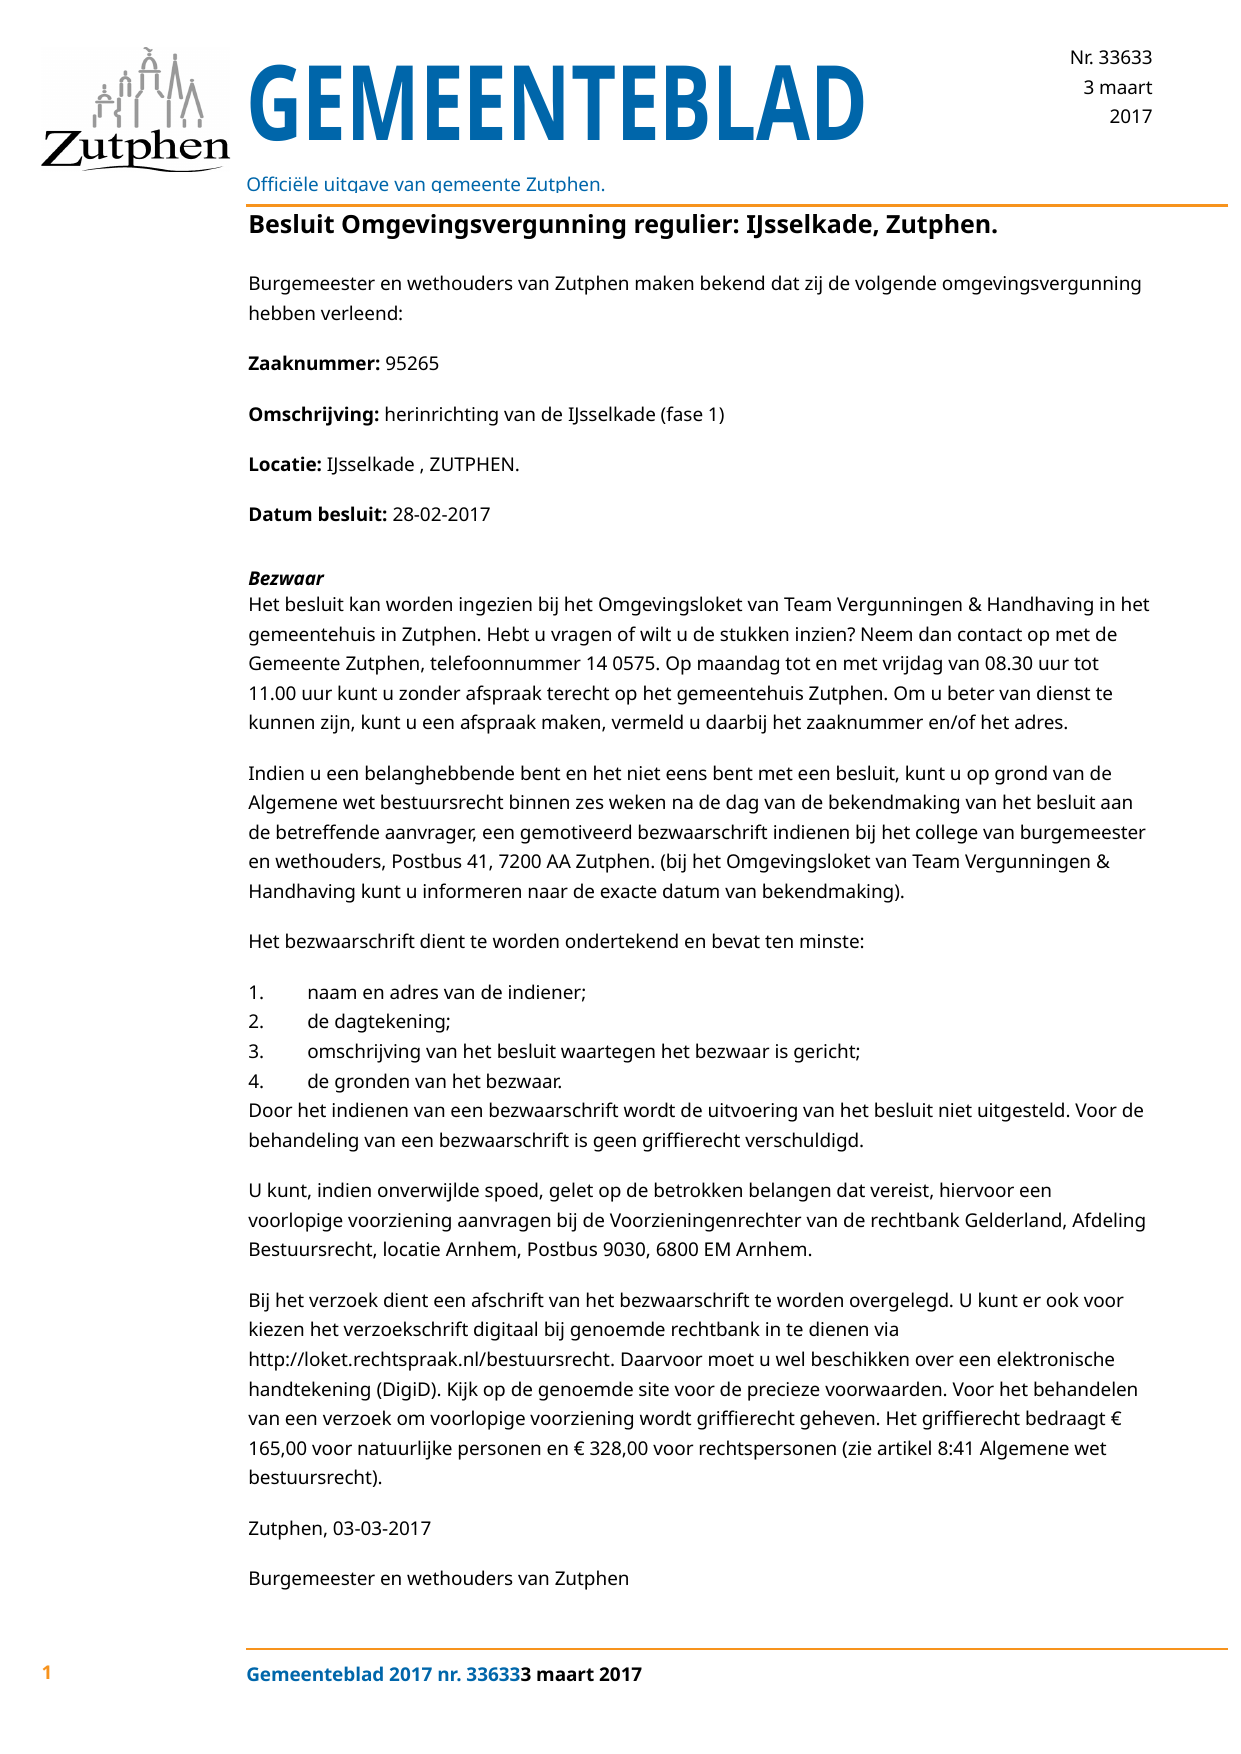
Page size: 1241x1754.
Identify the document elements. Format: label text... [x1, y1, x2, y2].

list de gronden van het bezwaar. [248, 1068, 1152, 1094]
text Zutphen, 03-03-2017 [248, 1515, 1152, 1541]
text Het bezwaarschrift dient te worden ondertekend en bevat ten minste: [248, 929, 1152, 954]
list de dagtekening; [248, 1009, 1152, 1034]
text Door het indienen van een bezwaarschrift wordt de uitvoering van het besluit niet uitgesteld. Voor de behandeling van een bezwaarschrift is geen griffierecht verschuldigd. [248, 1097, 1152, 1153]
text Bezwaar [248, 566, 1152, 591]
text Locatie: IJsselkade , ZUTPHEN. [248, 451, 1152, 477]
picture [41, 47, 231, 172]
text Datum besluit: 28-02-2017 [248, 502, 1152, 527]
text Indien u een belanghebbende bent en het niet eens bent met een besluit, kunt u op grond van de Algemene wet bestuursrecht binnen zes weken na de dag van de bekendmaking van het besluit aan de betreffende aanvrager, een gemotiveerd bezwaarschrift indienen bij het college van burgemeester en wethouders, Postbus 41, 7200 AA Zutphen. (bij het Omgevingsloket van Team Vergunningen & Handhaving kunt u informeren naar de exacte datum van bekendmaking). [248, 760, 1152, 904]
list naam en adres van de indiener; [248, 979, 1152, 1005]
text Bij het verzoek dient een afschrift van het bezwaarschrift te worden overgelegd. U kunt er ook voor kiezen het verzoekschrift digitaal bij genoemde rechtbank in te dienen via http://loket.rechtspraak.nl/bestuursrecht. Daarvoor moet u wel beschikken over een elektronische handtekening (DigiD). Kijk op de genoemde site voor de precieze voorwaarden. Voor het behandelen van een verzoek om voorlopige voorziening wordt griffierecht geheven. Het griffierecht bedraagt € 165,00 voor natuurlijke personen en € 328,00 voor rechtspersonen (zie artikel 8:41 Algemene wet bestuursrecht). [248, 1287, 1152, 1490]
text Burgemeester en wethouders van Zutphen [248, 1565, 1152, 1591]
text Omschrijving: herinrichting van de IJsselkade (fase 1) [248, 401, 1152, 426]
text Burgemeester en wethouders van Zutphen maken bekend dat zij de volgende omgevingsvergunning hebben verleend: [248, 270, 1152, 326]
text Zaaknummer: 95265 [248, 350, 1152, 376]
text U kunt, indien onverwijlde spoed, gelet op de betrokken belangen dat vereist, hiervoor een voorlopige voorziening aanvragen bij de Voorzieningenrechter van de rechtbank Gelderland, Afdeling Bestuursrecht, locatie Arnhem, Postbus 9030, 6800 EM Arnhem. [248, 1177, 1152, 1262]
text Besluit Omgevingsvergunning regulier: IJsselkade, Zutphen. [248, 207, 1152, 241]
text Het besluit kan worden ingezien bij het Omgevingsloket van Team Vergunningen & Handhaving in het gemeentehuis in Zutphen. Hebt u vragen of wilt u de stukken inzien? Neem dan contact op met de Gemeente Zutphen, telefoonnummer 14 0575. Op maandag tot en met vrijdag van 08.30 uur tot 11.00 uur kunt u zonder afspraak terecht op het gemeentehuis Zutphen. Om u beter van dienst te kunnen zijn, kunt u een afspraak maken, vermeld u daarbij het zaaknummer en/of het adres. [248, 591, 1152, 735]
list omschrijving van het besluit waartegen het bezwaar is gericht; [248, 1038, 1152, 1064]
